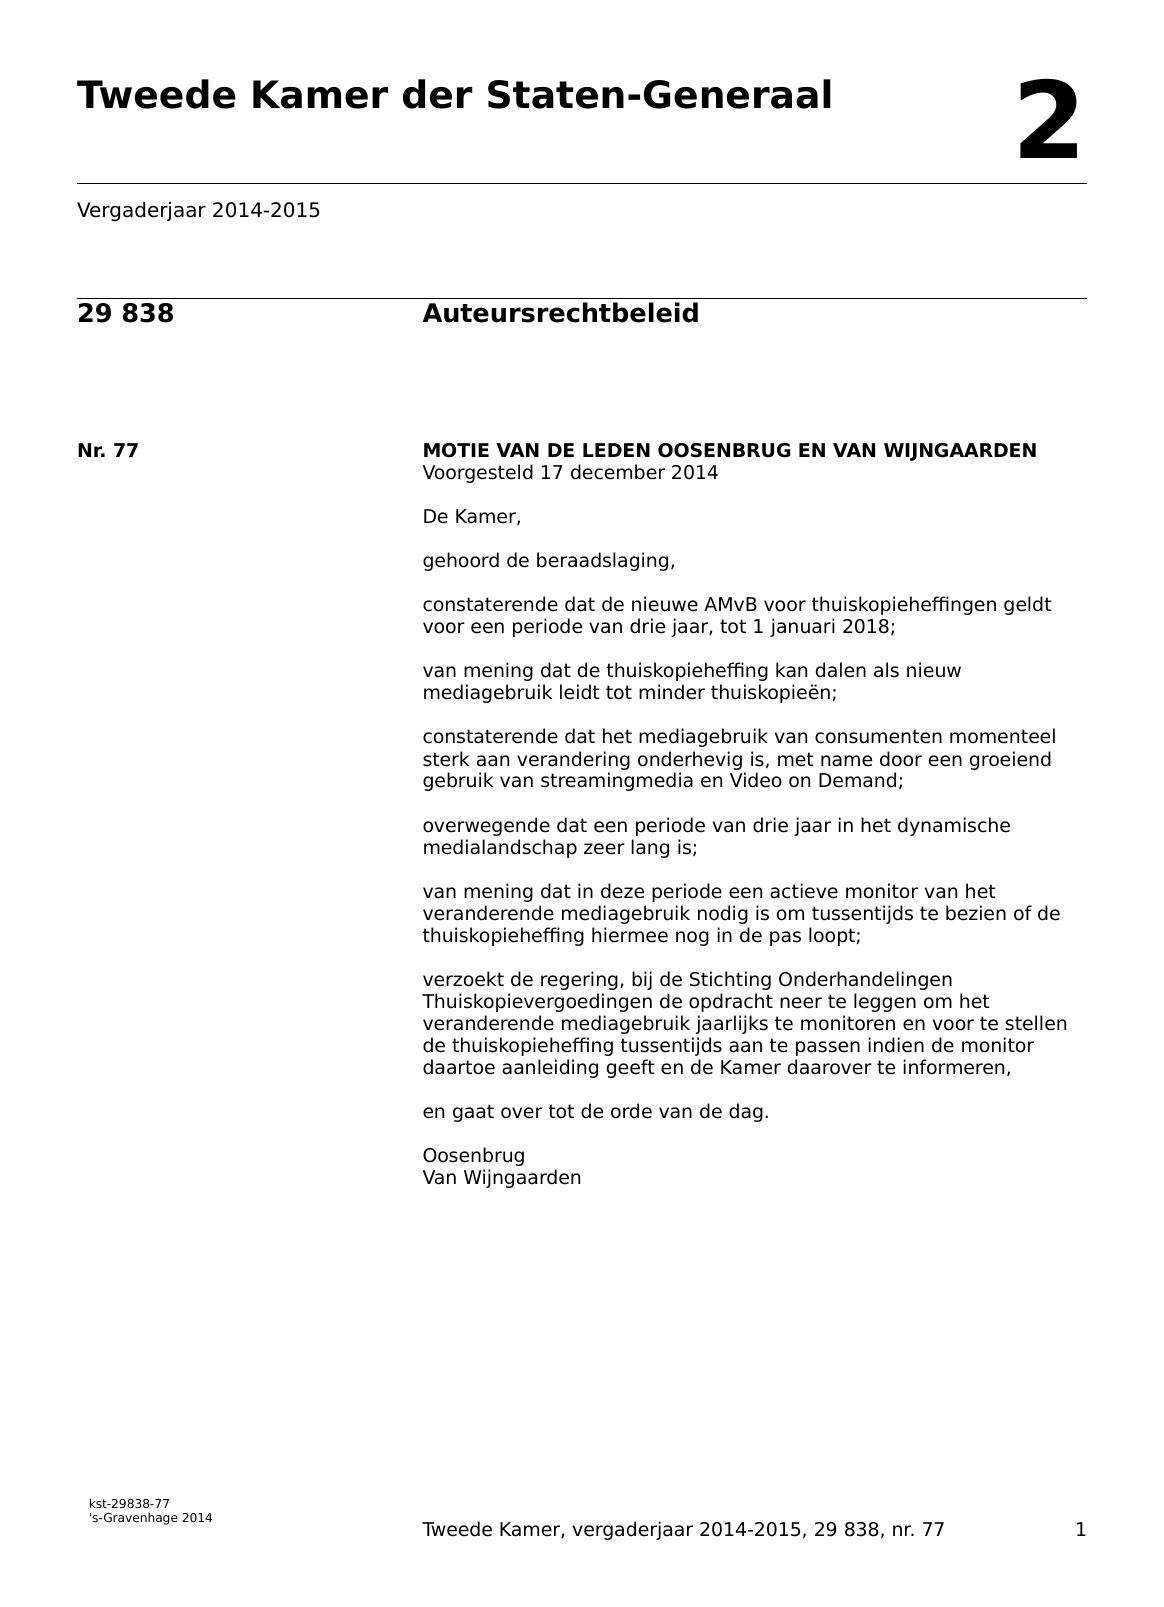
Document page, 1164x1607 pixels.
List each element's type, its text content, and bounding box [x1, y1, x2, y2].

text van mening dat in deze periode een actieve monitor van het veranderende mediagebruik nodig is om tussentijds te bezien of de thuiskopieheffing hiermee nog in de pas loopt; [422, 881, 1087, 947]
subtitle 29 838 Auteursrechtbeleid [77, 299, 1087, 329]
text van mening dat de thuiskopieheffing kan dalen als nieuw mediagebruik leidt tot minder thuiskopieën; [422, 660, 1087, 704]
text Oosenbrug [422, 1145, 1087, 1167]
table_header Tweede Kamer der Staten-Generaal [77, 59, 886, 183]
text verzoekt de regering, bij de Stichting Onderhandelingen Thuiskopievergoedingen de opdracht neer te leggen om het veranderende mediagebruik jaarlijks te monitoren en voor te stellen de thuiskopieheffing tussentijds aan te passen indien de monitor daartoe aanleiding geeft en de Kamer daarover te informeren, [422, 969, 1087, 1079]
table_cell Vergaderjaar 2014-2015 [77, 184, 1087, 298]
text constaterende dat de nieuwe AMvB voor thuiskopieheffingen geldt voor een periode van drie jaar, tot 1 januari 2018; [422, 594, 1087, 638]
subtitle Nr. 77 MOTIE VAN DE LEDEN OOSENBRUG EN VAN WIJNGAARDEN [77, 440, 1087, 462]
text gehoord de beraadslaging, [422, 550, 1087, 572]
text Van Wijngaarden [422, 1167, 1087, 1189]
text en gaat over tot de orde van de dag. [422, 1101, 1087, 1123]
text constaterende dat het mediagebruik van consumenten momenteel sterk aan verandering onderhevig is, met name door een groeiend gebruik van streamingmedia en Video on Demand; [422, 726, 1087, 792]
text overwegende dat een periode van drie jaar in het dynamische medialandschap zeer lang is; [422, 814, 1087, 858]
table_header 2 [886, 59, 1087, 183]
text De Kamer, [422, 506, 1087, 528]
text kst-29838-77 [88, 1497, 323, 1511]
text Voorgesteld 17 december 2014 [422, 462, 1087, 484]
text 's-Gravenhage 2014 [88, 1511, 323, 1525]
